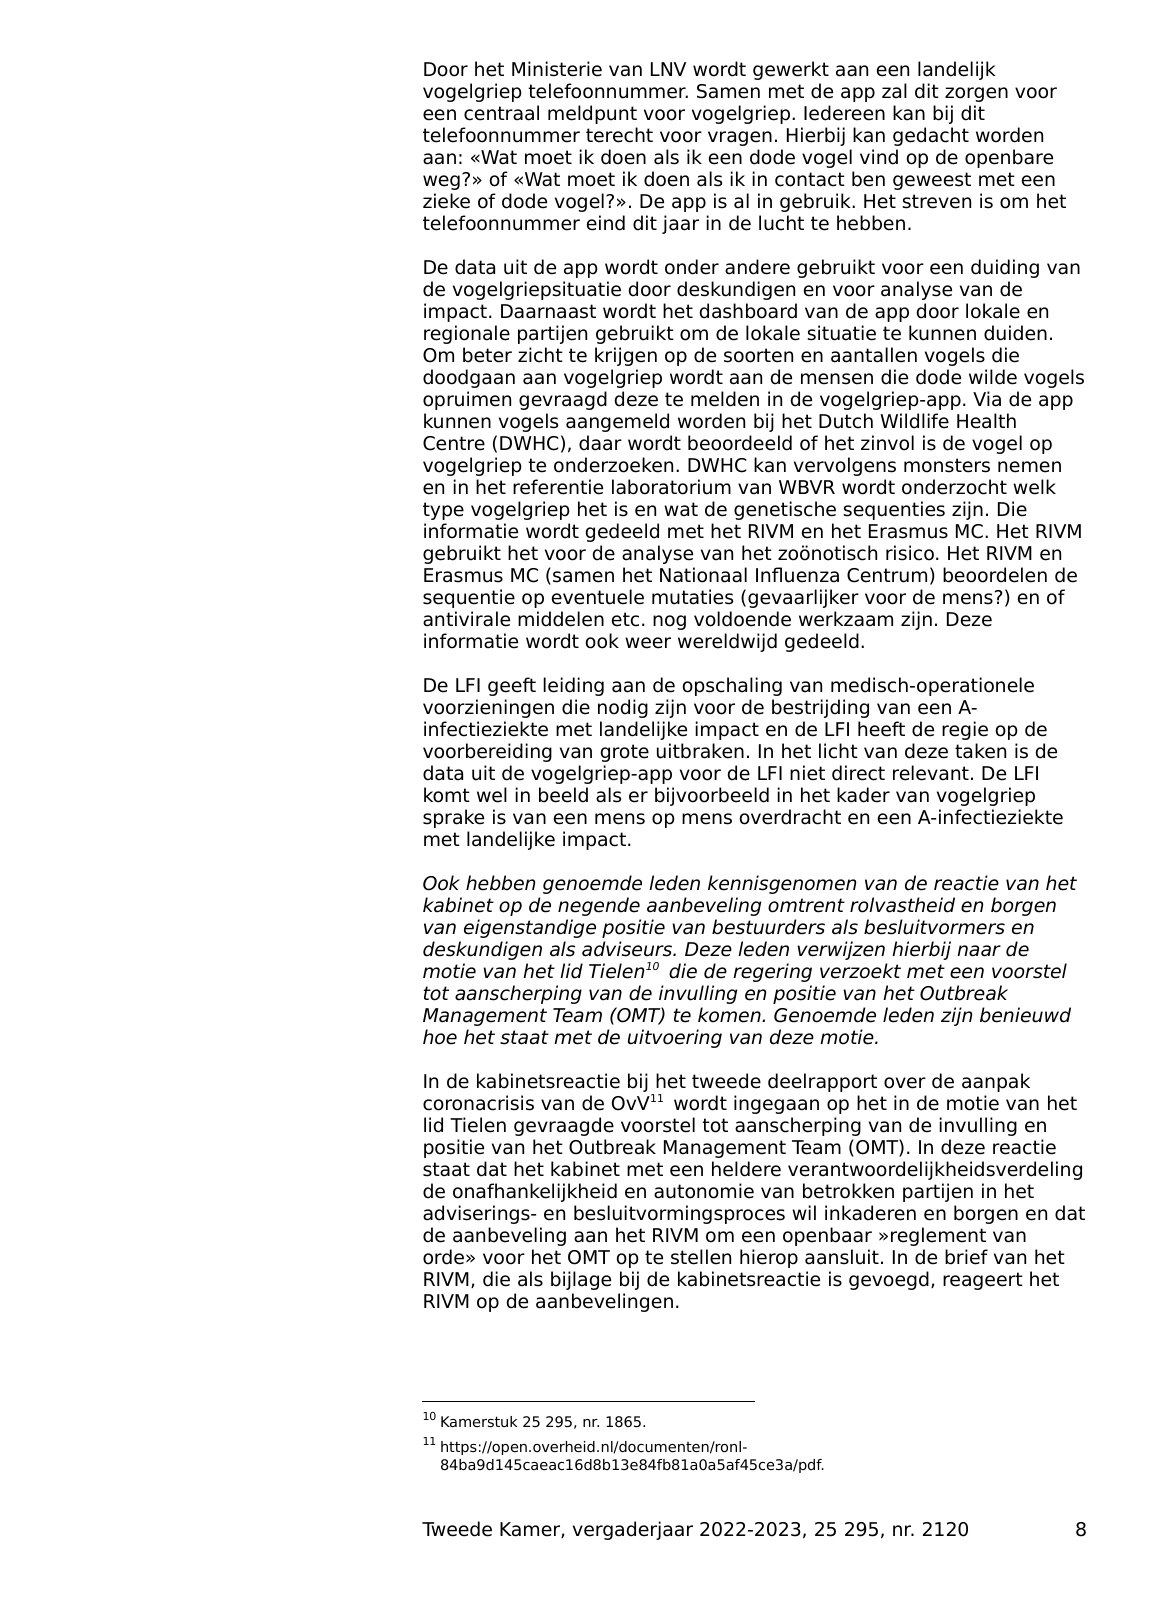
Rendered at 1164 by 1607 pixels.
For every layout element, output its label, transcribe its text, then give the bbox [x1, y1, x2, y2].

text Kamerstuk 25 295, nr. 1865. [422, 1410, 1087, 1432]
text De data uit de app wordt onder andere gebruikt voor een duiding van de vogelgriepsituatie door deskundigen en voor analyse van de impact. Daarnaast wordt het dashboard van de app door lokale en regionale partijen gebruikt om de lokale situatie te kunnen duiden. Om beter zicht te krijgen op de soorten en aantallen vogels die doodgaan aan vogelgriep wordt aan de mensen die dode wilde vogels opruimen gevraagd deze te melden in de vogelgriep-app. Via de app kunnen vogels aangemeld worden bij het Dutch Wildlife Health Centre (DWHC), daar wordt beoordeeld of het zinvol is de vogel op vogelgriep te onderzoeken. DWHC kan vervolgens monsters nemen en in het referentie laboratorium van WBVR wordt onderzocht welk type vogelgriep het is en wat de genetische sequenties zijn. Die informatie wordt gedeeld met het RIVM en het Erasmus MC. Het RIVM gebruikt het voor de analyse van het zoönotisch risico. Het RIVM en Erasmus MC (samen het Nationaal Influenza Centrum) beoordelen de sequentie op eventuele mutaties (gevaarlijker voor de mens?) en of antivirale middelen etc. nog voldoende werkzaam zijn. Deze informatie wordt ook weer wereldwijd gedeeld. [422, 257, 1087, 653]
text Door het Ministerie van LNV wordt gewerkt aan een landelijk vogelgriep telefoonnummer. Samen met de app zal dit zorgen voor een centraal meldpunt voor vogelgriep. Iedereen kan bij dit telefoonnummer terecht voor vragen. Hierbij kan gedacht worden aan: «Wat moet ik doen als ik een dode vogel vind op de openbare weg?» of «Wat moet ik doen als ik in contact ben geweest met een zieke of dode vogel?». De app is al in gebruik. Het streven is om het telefoonnummer eind dit jaar in de lucht te hebben. [422, 59, 1087, 235]
text Ook hebben genoemde leden kennisgenomen van de reactie van het kabinet op de negende aanbeveling omtrent rolvastheid en borgen van eigenstandige positie van bestuurders als besluitvormers en deskundigen als adviseurs. Deze leden verwijzen hierbij naar de motie van het lid Tielen die de regering verzoekt met een voorstel tot aanscherping van de invulling en positie van het Outbreak Management Team (OMT) te komen. Genoemde leden zijn benieuwd hoe het staat met de uitvoering van deze motie. [422, 873, 1087, 1049]
text https://open.overheid.nl/documenten/ronl-84ba9d145caeac16d8b13e84fb81a0a5af45ce3a/pdf. [422, 1435, 1087, 1474]
text De LFI geeft leiding aan de opschaling van medisch-operationele voorzieningen die nodig zijn voor de bestrijding van een A-infectieziekte met landelijke impact en de LFI heeft de regie op de voorbereiding van grote uitbraken. In het licht van deze taken is de data uit de vogelgriep-app voor de LFI niet direct relevant. De LFI komt wel in beeld als er bijvoorbeeld in het kader van vogelgriep sprake is van een mens op mens overdracht en een A-infectieziekte met landelijke impact. [422, 675, 1087, 851]
text In de kabinetsreactie bij het tweede deelrapport over de aanpak coronacrisis van de OvV wordt ingegaan op het in de motie van het lid Tielen gevraagde voorstel tot aanscherping van de invulling en positie van het Outbreak Management Team (OMT). In deze reactie staat dat het kabinet met een heldere verantwoordelijkheidsverdeling de onafhankelijkheid en autonomie van betrokken partijen in het adviserings- en besluitvormingsproces wil inkaderen en borgen en dat de aanbeveling aan het RIVM om een openbaar »reglement van orde» voor het OMT op te stellen hierop aansluit. In de brief van het RIVM, die als bijlage bij de kabinetsreactie is gevoegd, reageert het RIVM op de aanbevelingen. [422, 1071, 1087, 1313]
